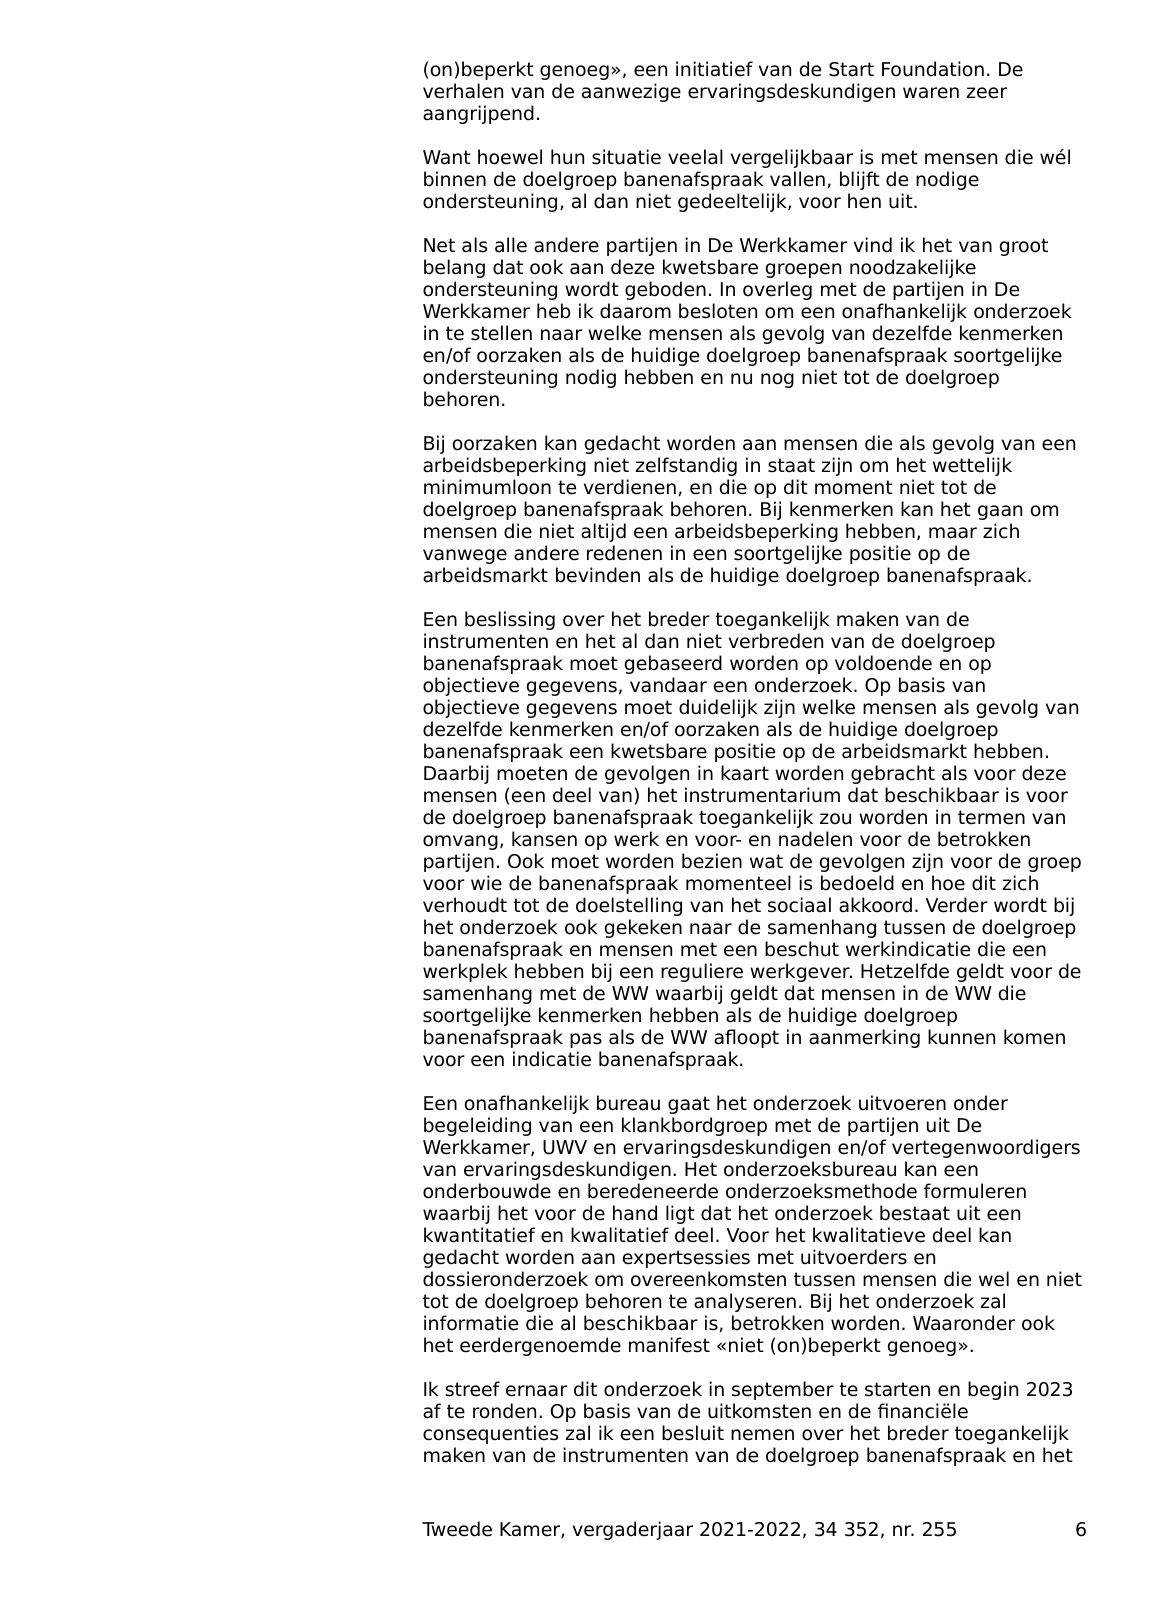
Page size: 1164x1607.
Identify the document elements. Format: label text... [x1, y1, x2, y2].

text Een beslissing over het breder toegankelijk maken van de instrumenten en het al dan niet verbreden van de doelgroep banenafspraak moet gebaseerd worden op voldoende en op objectieve gegevens, vandaar een onderzoek. Op basis van objectieve gegevens moet duidelijk zijn welke mensen als gevolg van dezelfde kenmerken en/of oorzaken als de huidige doelgroep banenafspraak een kwetsbare positie op de arbeidsmarkt hebben. Daarbij moeten de gevolgen in kaart worden gebracht als voor deze mensen (een deel van) het instrumentarium dat beschikbaar is voor de doelgroep banenafspraak toegankelijk zou worden in termen van omvang, kansen op werk en voor- en nadelen voor de betrokken partijen. Ook moet worden bezien wat de gevolgen zijn voor de groep voor wie de banenafspraak momenteel is bedoeld en hoe dit zich verhoudt tot de doelstelling van het sociaal akkoord. Verder wordt bij het onderzoek ook gekeken naar de samenhang tussen de doelgroep banenafspraak en mensen met een beschut werkindicatie die een werkplek hebben bij een reguliere werkgever. Hetzelfde geldt voor de samenhang met de WW waarbij geldt dat mensen in de WW die soortgelijke kenmerken hebben als de huidige doelgroep banenafspraak pas als de WW afloopt in aanmerking kunnen komen voor een indicatie banenafspraak. [422, 609, 1087, 1071]
text Een onafhankelijk bureau gaat het onderzoek uitvoeren onder begeleiding van een klankbordgroep met de partijen uit De Werkkamer, UWV en ervaringsdeskundigen en/of vertegenwoordigers van ervaringsdeskundigen. Het onderzoeksbureau kan een onderbouwde en beredeneerde onderzoeksmethode formuleren waarbij het voor de hand ligt dat het onderzoek bestaat uit een kwantitatief en kwalitatief deel. Voor het kwalitatieve deel kan gedacht worden aan expertsessies met uitvoerders en dossieronderzoek om overeenkomsten tussen mensen die wel en niet tot de doelgroep behoren te analyseren. Bij het onderzoek zal informatie die al beschikbaar is, betrokken worden. Waaronder ook het eerdergenoemde manifest «niet (on)beperkt genoeg». [422, 1093, 1087, 1357]
text Want hoewel hun situatie veelal vergelijkbaar is met mensen die wél binnen de doelgroep banenafspraak vallen, blijft de nodige ondersteuning, al dan niet gedeeltelijk, voor hen uit. [422, 147, 1087, 213]
text (on)beperkt genoeg», een initiatief van de Start Foundation. De verhalen van de aanwezige ervaringsdeskundigen waren zeer aangrijpend. [422, 59, 1087, 125]
text Ik streef ernaar dit onderzoek in september te starten en begin 2023 af te ronden. Op basis van de uitkomsten en de financiële consequenties zal ik een besluit nemen over het breder toegankelijk maken van de instrumenten van de doelgroep banenafspraak en het [422, 1379, 1087, 1467]
text Bij oorzaken kan gedacht worden aan mensen die als gevolg van een arbeidsbeperking niet zelfstandig in staat zijn om het wettelijk minimumloon te verdienen, en die op dit moment niet tot de doelgroep banenafspraak behoren. Bij kenmerken kan het gaan om mensen die niet altijd een arbeidsbeperking hebben, maar zich vanwege andere redenen in een soortgelijke positie op de arbeidsmarkt bevinden als de huidige doelgroep banenafspraak. [422, 433, 1087, 587]
text Net als alle andere partijen in De Werkkamer vind ik het van groot belang dat ook aan deze kwetsbare groepen noodzakelijke ondersteuning wordt geboden. In overleg met de partijen in De Werkkamer heb ik daarom besloten om een onafhankelijk onderzoek in te stellen naar welke mensen als gevolg van dezelfde kenmerken en/of oorzaken als de huidige doelgroep banenafspraak soortgelijke ondersteuning nodig hebben en nu nog niet tot de doelgroep behoren. [422, 235, 1087, 411]
